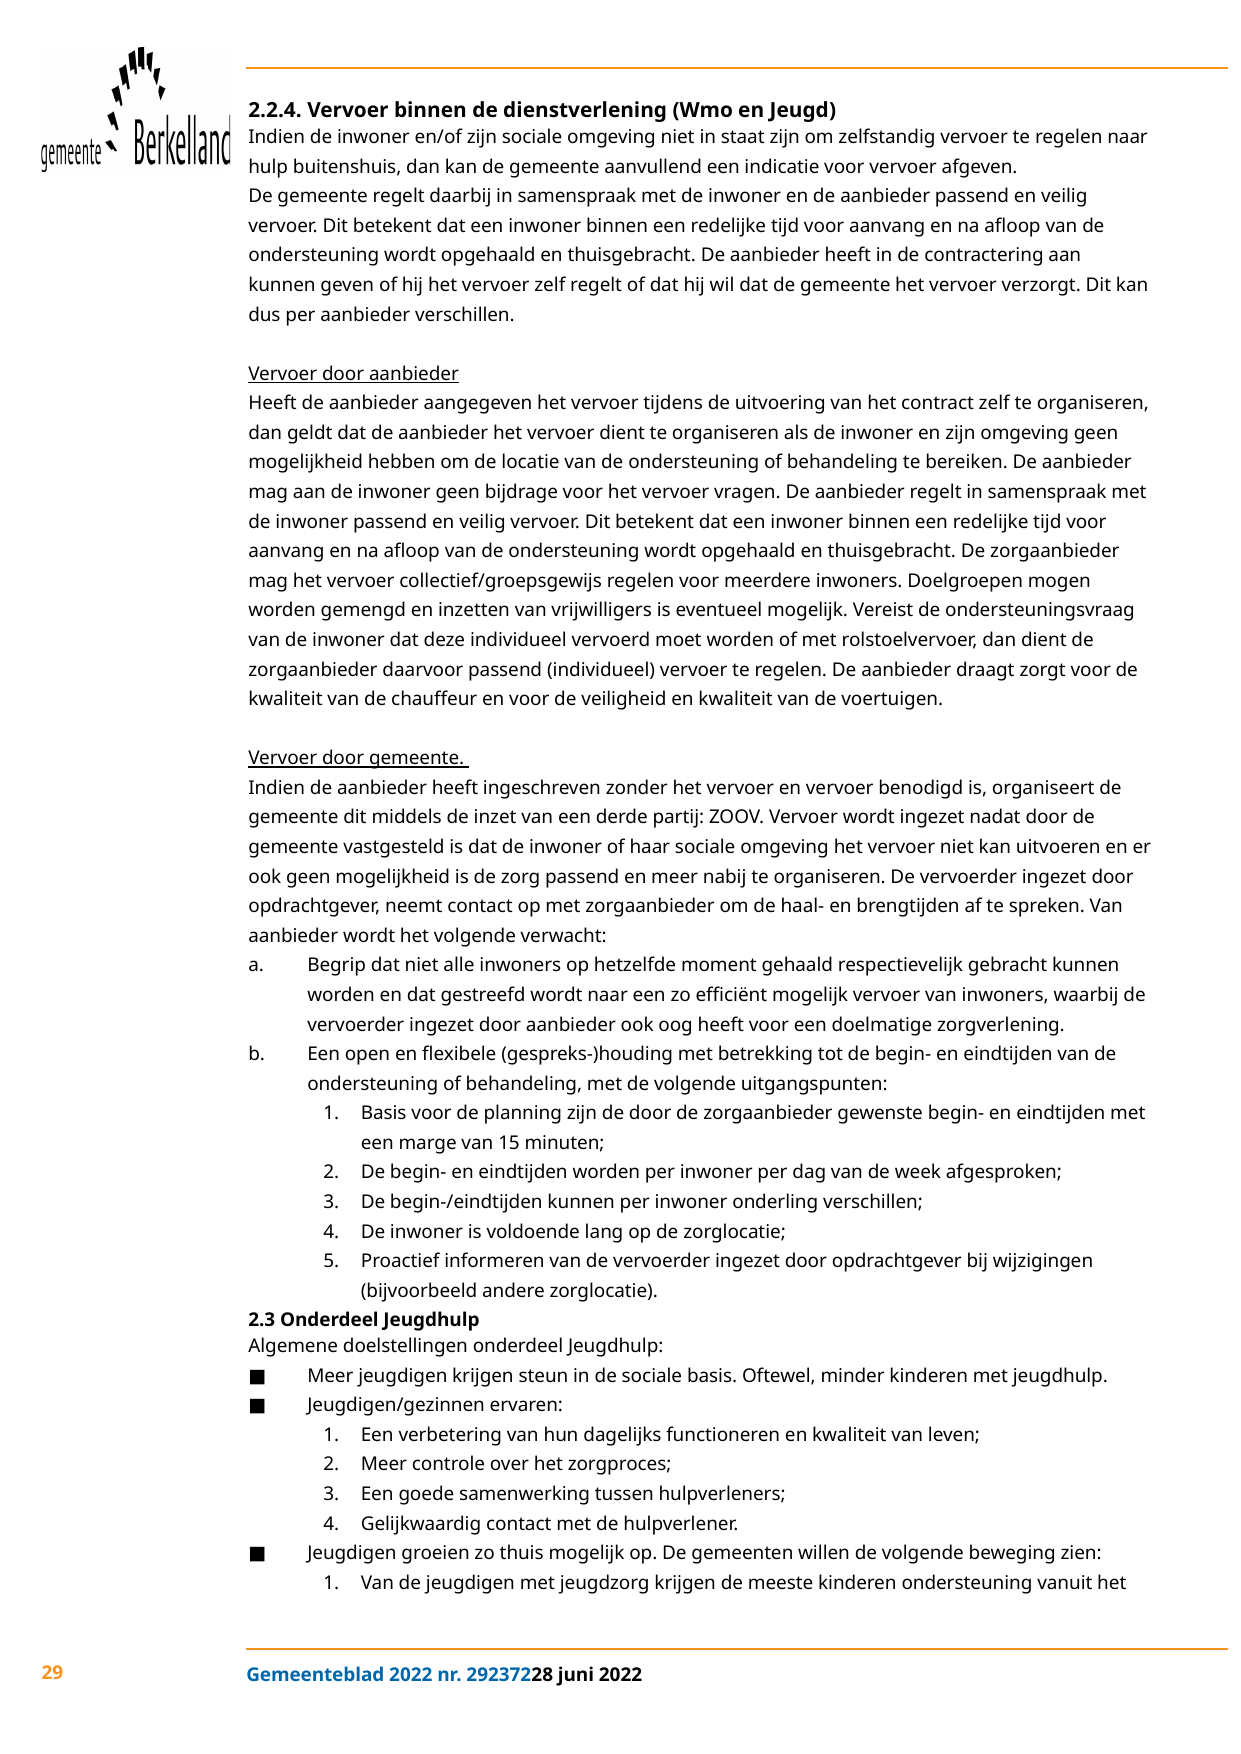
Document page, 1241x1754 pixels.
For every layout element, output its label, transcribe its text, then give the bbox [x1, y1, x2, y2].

picture [41, 47, 231, 172]
text Algemene doelstellingen onderdeel Jeugdhulp: [248, 1332, 1152, 1358]
text Vervoer door gemeente. [248, 744, 1152, 770]
list Van de jeugdigen met jeugdzorg krijgen de meeste kinderen ondersteuning vanuit het [323, 1569, 1152, 1595]
text Indien de aanbieder heeft ingeschreven zonder het vervoer en vervoer benodigd is, organiseert de gemeente dit middels de inzet van een derde partij: ZOOV. Vervoer wordt ingezet nadat door de gemeente vastgesteld is dat de inwoner of haar sociale omgeving het vervoer niet kan uitvoeren en er ook geen mogelijkheid is de zorg passend en meer nabij te organiseren. De vervoerder ingezet door opdrachtgever, neemt contact op met zorgaanbieder om de haal- en brengtijden af te spreken. Van aanbieder wordt het volgende verwacht: [248, 774, 1152, 948]
list Meer controle over het zorgproces; [323, 1451, 1152, 1476]
text Heeft de aanbieder aangegeven het vervoer tijdens de uitvoering van het contract zelf te organiseren, dan geldt dat de aanbieder het vervoer dient te organiseren als de inwoner en zijn omgeving geen mogelijkheid hebben om de locatie van de ondersteuning of behandeling te bereiken. De aanbieder mag aan de inwoner geen bijdrage voor het vervoer vragen. De aanbieder regelt in samenspraak met de inwoner passend en veilig vervoer. Dit betekent dat een inwoner binnen een redelijke tijd voor aanvang en na afloop van de ondersteuning wordt opgehaald en thuisgebracht. De zorgaanbieder mag het vervoer collectief/groepsgewijs regelen voor meerdere inwoners. Doelgroepen mogen worden gemengd en inzetten van vrijwilligers is eventueel mogelijk. Vereist de ondersteuningsvraag van de inwoner dat deze individueel vervoerd moet worden of met rolstoelvervoer, dan dient de zorgaanbieder daarvoor passend (individueel) vervoer te regelen. De aanbieder draagt zorgt voor de kwaliteit van de chauffeur en voor de veiligheid en kwaliteit van de voertuigen. [248, 389, 1152, 711]
list Gelijkwaardig contact met de hulpverlener. [323, 1510, 1152, 1536]
list Meer jeugdigen krijgen steun in de sociale basis. Oftewel, minder kinderen met jeugdhulp. [248, 1362, 1152, 1388]
list De inwoner is voldoende lang op de zorglocatie; [323, 1218, 1152, 1243]
list Proactief informeren van de vervoerder ingezet door opdrachtgever bij wijzigingen (bijvoorbeeld andere zorglocatie). [323, 1247, 1152, 1303]
list Basis voor de planning zijn de door de zorgaanbieder gewenste begin- en eindtijden met een marge van 15 minuten; [323, 1099, 1152, 1155]
list Jeugdigen groeien zo thuis mogelijk op. De gemeenten willen de volgende beweging zien: [248, 1539, 1152, 1565]
list Jeugdigen/gezinnen ervaren: [248, 1391, 1152, 1417]
text 2.2.4. Vervoer binnen de dienstverlening (Wmo en Jeugd) [248, 95, 1152, 123]
text 2.3 Onderdeel Jeugdhulp [248, 1307, 1152, 1332]
text De gemeente regelt daarbij in samenspraak met de inwoner en de aanbieder passend en veilig vervoer. Dit betekent dat een inwoner binnen een redelijke tijd voor aanvang en na afloop van de ondersteuning wordt opgehaald en thuisgebracht. De aanbieder heeft in de contractering aan kunnen geven of hij het vervoer zelf regelt of dat hij wil dat de gemeente het vervoer verzorgt. Dit kan dus per aanbieder verschillen. [248, 182, 1152, 326]
text Indien de inwoner en/of zijn sociale omgeving niet in staat zijn om zelfstandig vervoer te regelen naar hulp buitenshuis, dan kan de gemeente aanvullend een indicatie voor vervoer afgeven. [248, 123, 1152, 178]
list Een goede samenwerking tussen hulpverleners; [323, 1480, 1152, 1506]
list De begin-/eindtijden kunnen per inwoner onderling verschillen; [323, 1188, 1152, 1214]
list Een open en flexibele (gespreks-)houding met betrekking tot de begin- en eindtijden van de ondersteuning of behandeling, met de volgende uitgangspunten: [248, 1040, 1152, 1096]
text Vervoer door aanbieder [248, 360, 1152, 386]
list Begrip dat niet alle inwoners op hetzelfde moment gehaald respectievelijk gebracht kunnen worden en dat gestreefd wordt naar een zo efficiënt mogelijk vervoer van inwoners, waarbij de vervoerder ingezet door aanbieder ook oog heeft voor een doelmatige zorgverlening. [248, 952, 1152, 1036]
list Een verbetering van hun dagelijks functioneren en kwaliteit van leven; [323, 1421, 1152, 1447]
list De begin- en eindtijden worden per inwoner per dag van de week afgesproken; [323, 1159, 1152, 1184]
